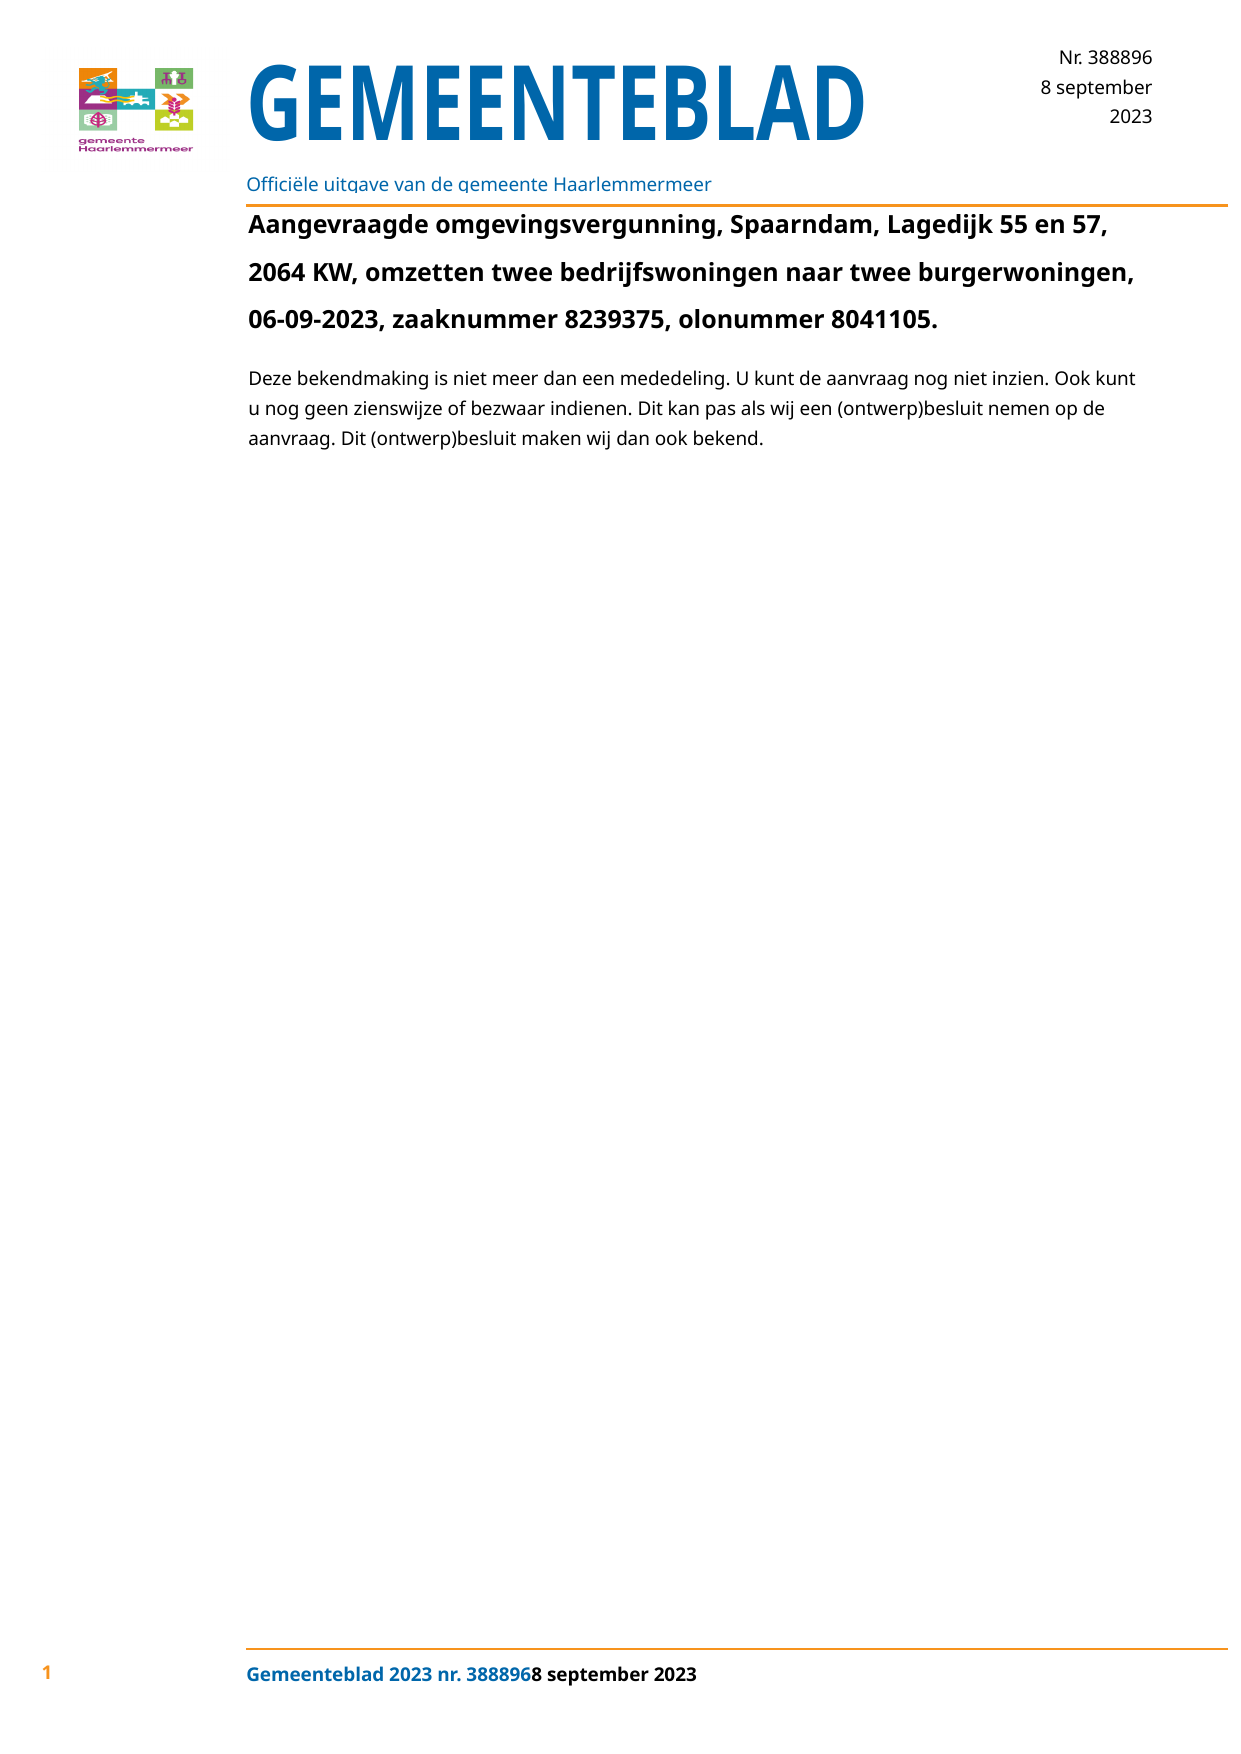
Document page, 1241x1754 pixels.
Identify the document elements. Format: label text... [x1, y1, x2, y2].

picture [41, 47, 231, 172]
text Deze bekendmaking is niet meer dan een mededeling. U kunt de aanvraag nog niet inzien. Ook kunt u nog geen zienswijze of bezwaar indienen. Dit kan pas als wij een (ontwerp)besluit nemen op de aanvraag. Dit (ontwerp)besluit maken wij dan ook bekend. [248, 366, 1152, 450]
text Aangevraagde omgevingsvergunning, Spaarndam, Lagedijk 55 en 57, 2064 KW, omzetten twee bedrijfswoningen naar twee burgerwoningen, 06-09-2023, zaaknummer 8239375, olonummer 8041105. [248, 207, 1152, 336]
